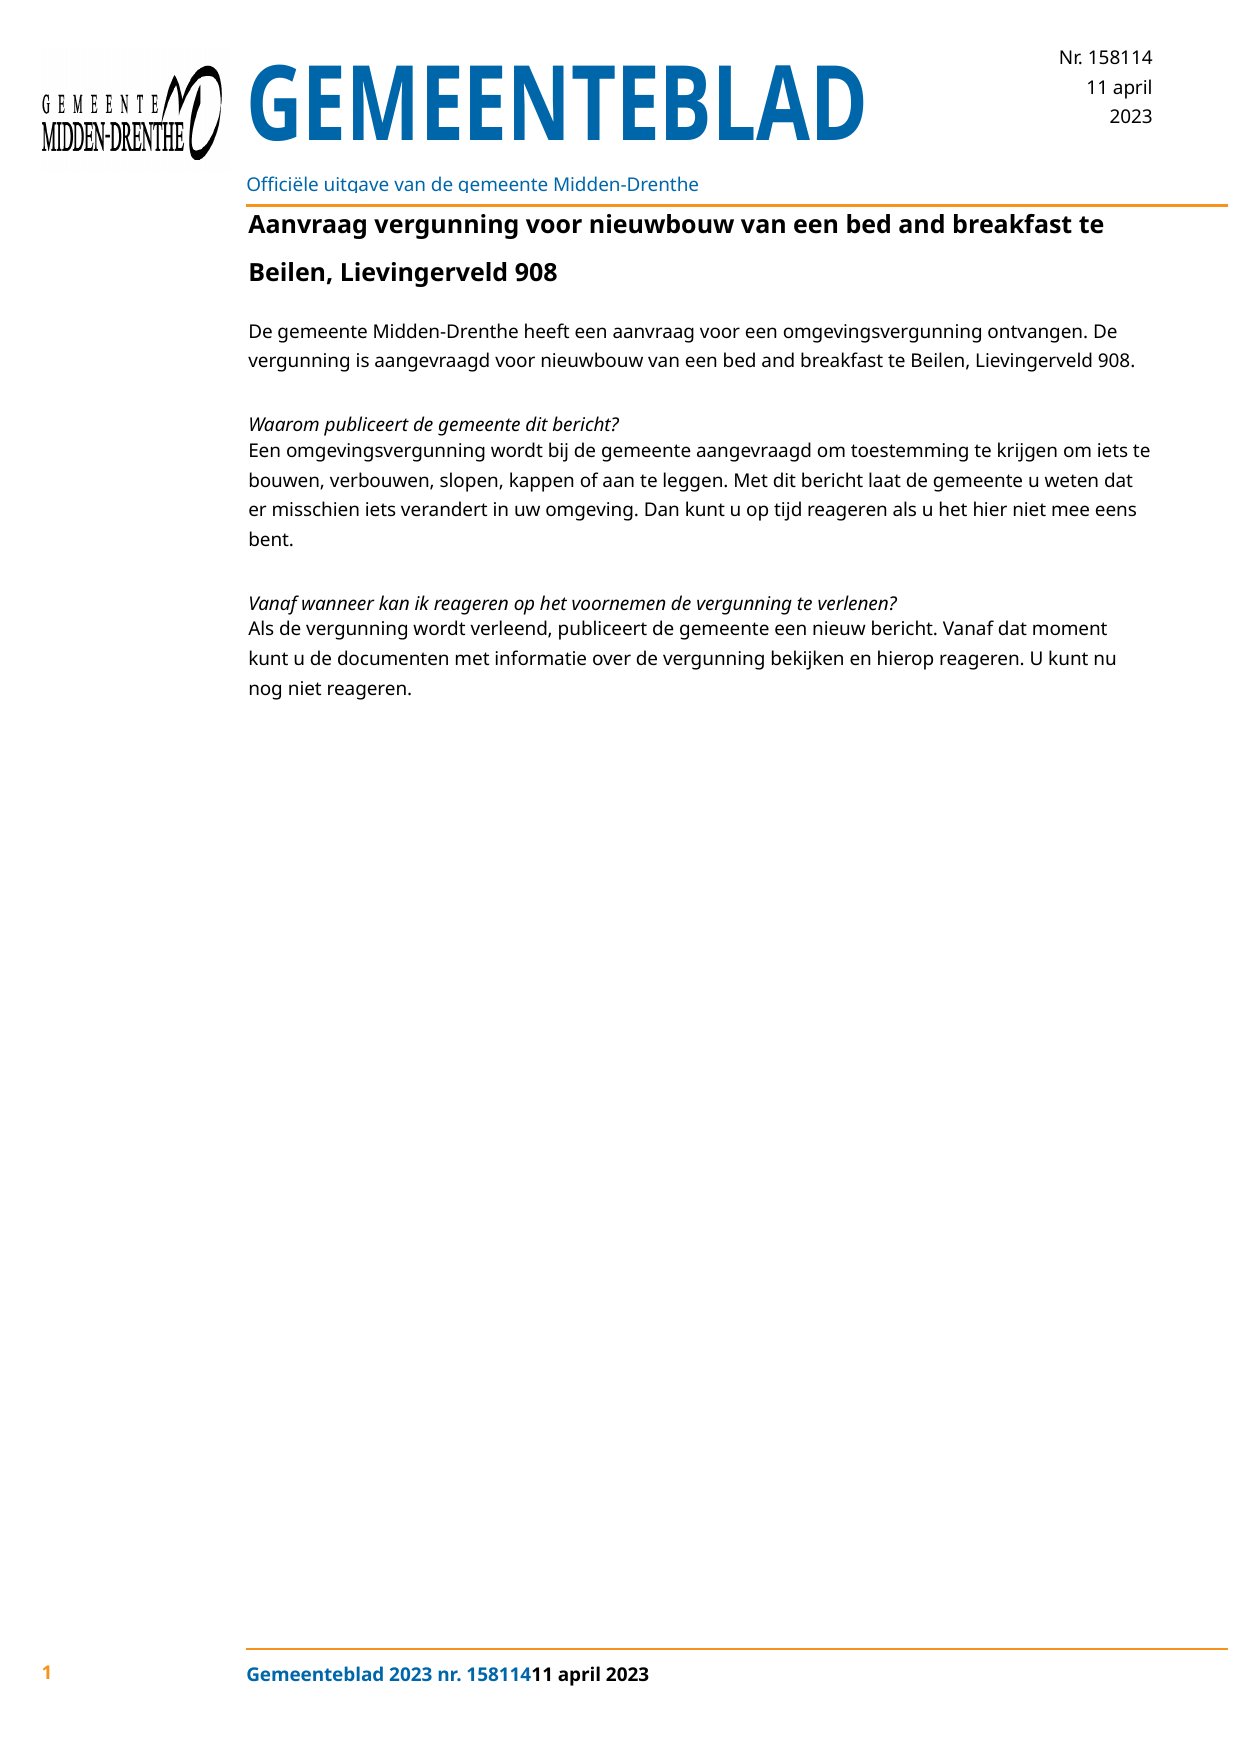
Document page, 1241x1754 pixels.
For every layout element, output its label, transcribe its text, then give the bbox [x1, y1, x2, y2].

text Als de vergunning wordt verleend, publiceert de gemeente een nieuw bericht. Vanaf dat moment kunt u de documenten met informatie over de vergunning bekijken en hierop reageren. U kunt nu nog niet reageren. [248, 616, 1152, 701]
text Waarom publiceert de gemeente dit bericht? [248, 411, 1152, 437]
text Aanvraag vergunning voor nieuwbouw van een bed and breakfast te Beilen, Lievingerveld 908 [248, 207, 1152, 288]
picture [41, 47, 231, 172]
text Een omgevingsvergunning wordt bij de gemeente aangevraagd om toestemming te krijgen om iets te bouwen, verbouwen, slopen, kappen of aan te leggen. Met dit bericht laat de gemeente u weten dat er misschien iets verandert in uw omgeving. Dan kunt u op tijd reageren als u het hier niet mee eens bent. [248, 437, 1152, 552]
text Vanaf wanneer kan ik reageren op het voornemen de vergunning te verlenen? [248, 590, 1152, 616]
text De gemeente Midden-Drenthe heeft een aanvraag voor een omgevingsvergunning ontvangen. De vergunning is aangevraagd voor nieuwbouw van een bed and breakfast te Beilen, Lievingerveld 908. [248, 318, 1152, 373]
